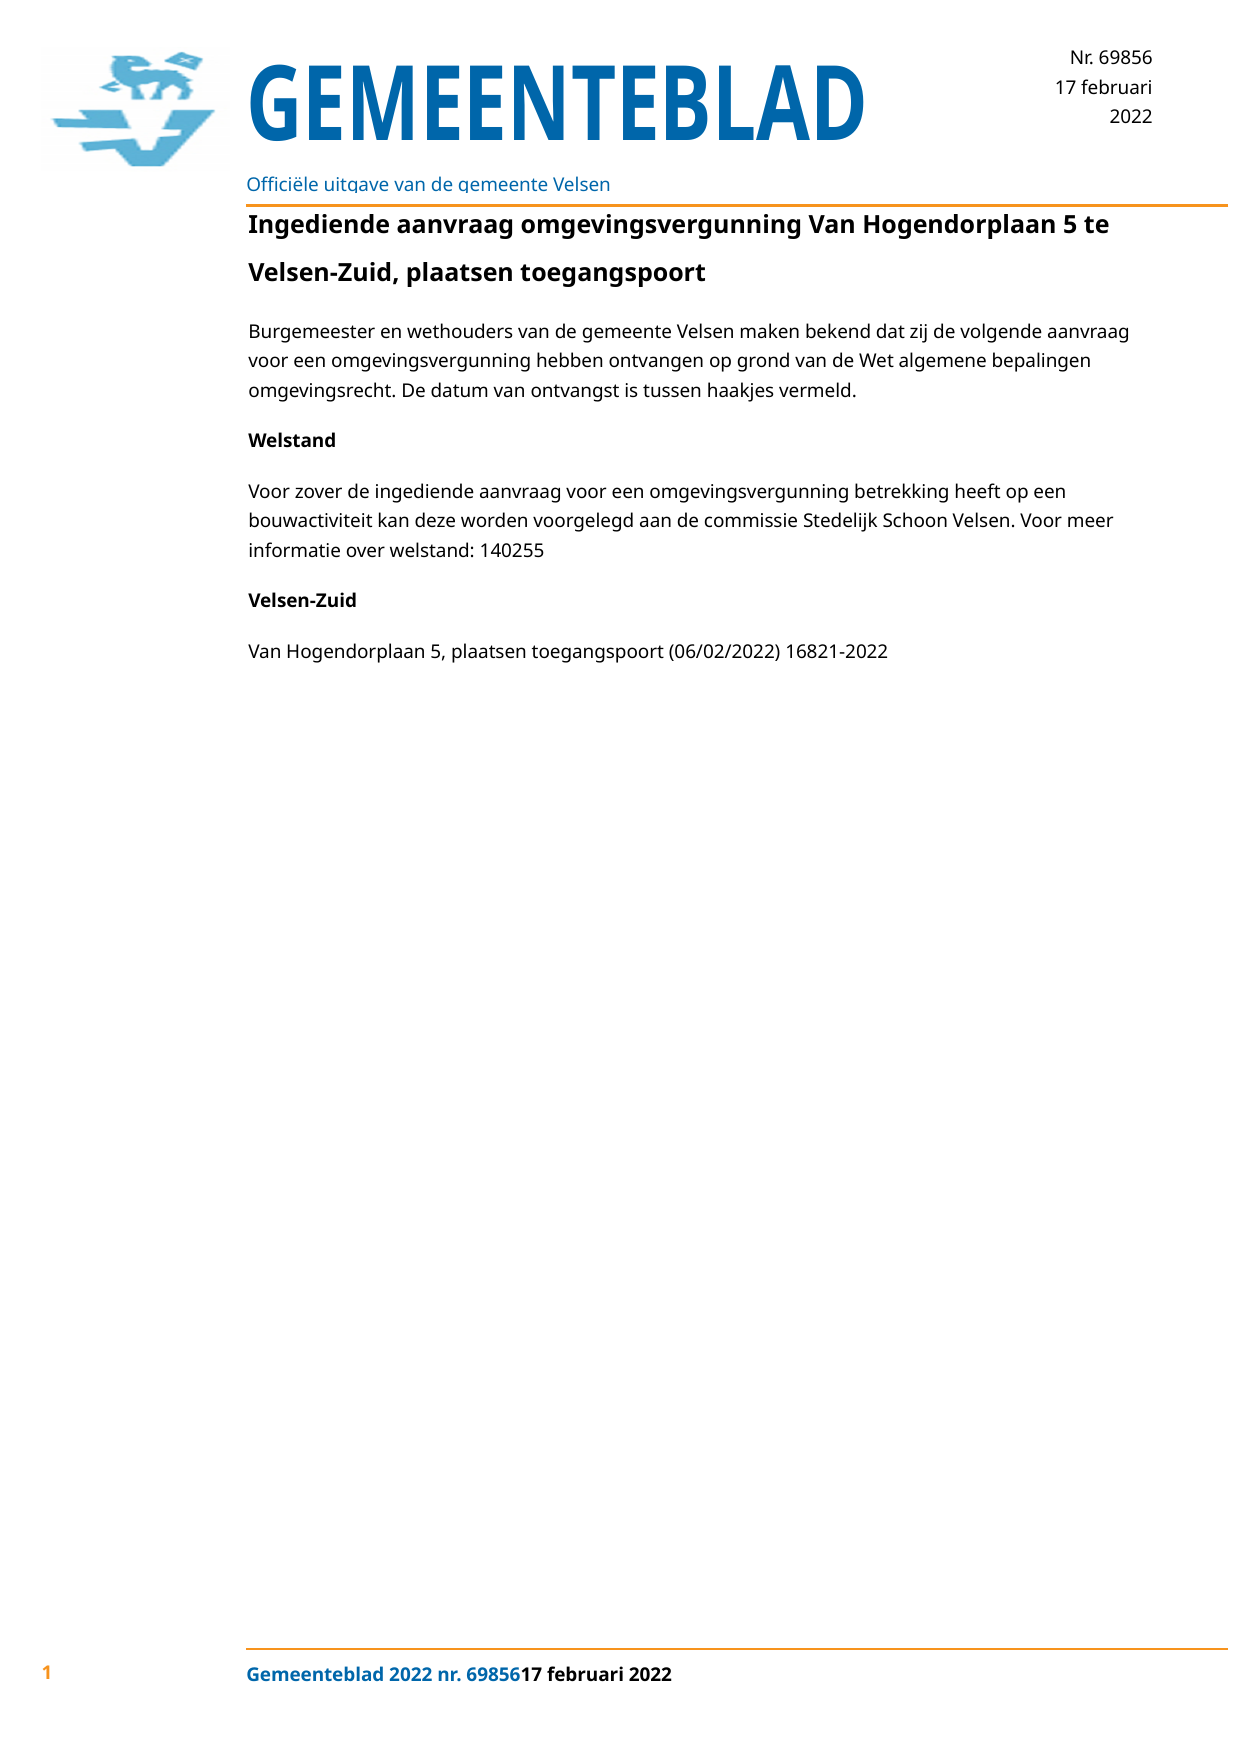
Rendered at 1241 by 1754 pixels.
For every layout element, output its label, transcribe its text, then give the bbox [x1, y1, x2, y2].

text Voor zover de ingediende aanvraag voor een omgevingsvergunning betrekking heeft op een bouwactiviteit kan deze worden voorgelegd aan de commissie Stedelijk Schoon Velsen. Voor meer informatie over welstand: 140255 [248, 478, 1152, 563]
text Burgemeester en wethouders van de gemeente Velsen maken bekend dat zij de volgende aanvraag voor een omgevingsvergunning hebben ontvangen op grond van de Wet algemene bepalingen omgevingsrecht. De datum van ontvangst is tussen haakjes vermeld. [248, 318, 1152, 403]
text Van Hogendorplaan 5, plaatsen toegangspoort (06/02/2022) 16821-2022 [248, 638, 1152, 664]
text Welstand [248, 427, 1152, 453]
picture [41, 47, 231, 172]
text Ingediende aanvraag omgevingsvergunning Van Hogendorplaan 5 te Velsen-Zuid, plaatsen toegangspoort [248, 207, 1152, 288]
text Velsen-Zuid [248, 587, 1152, 613]
